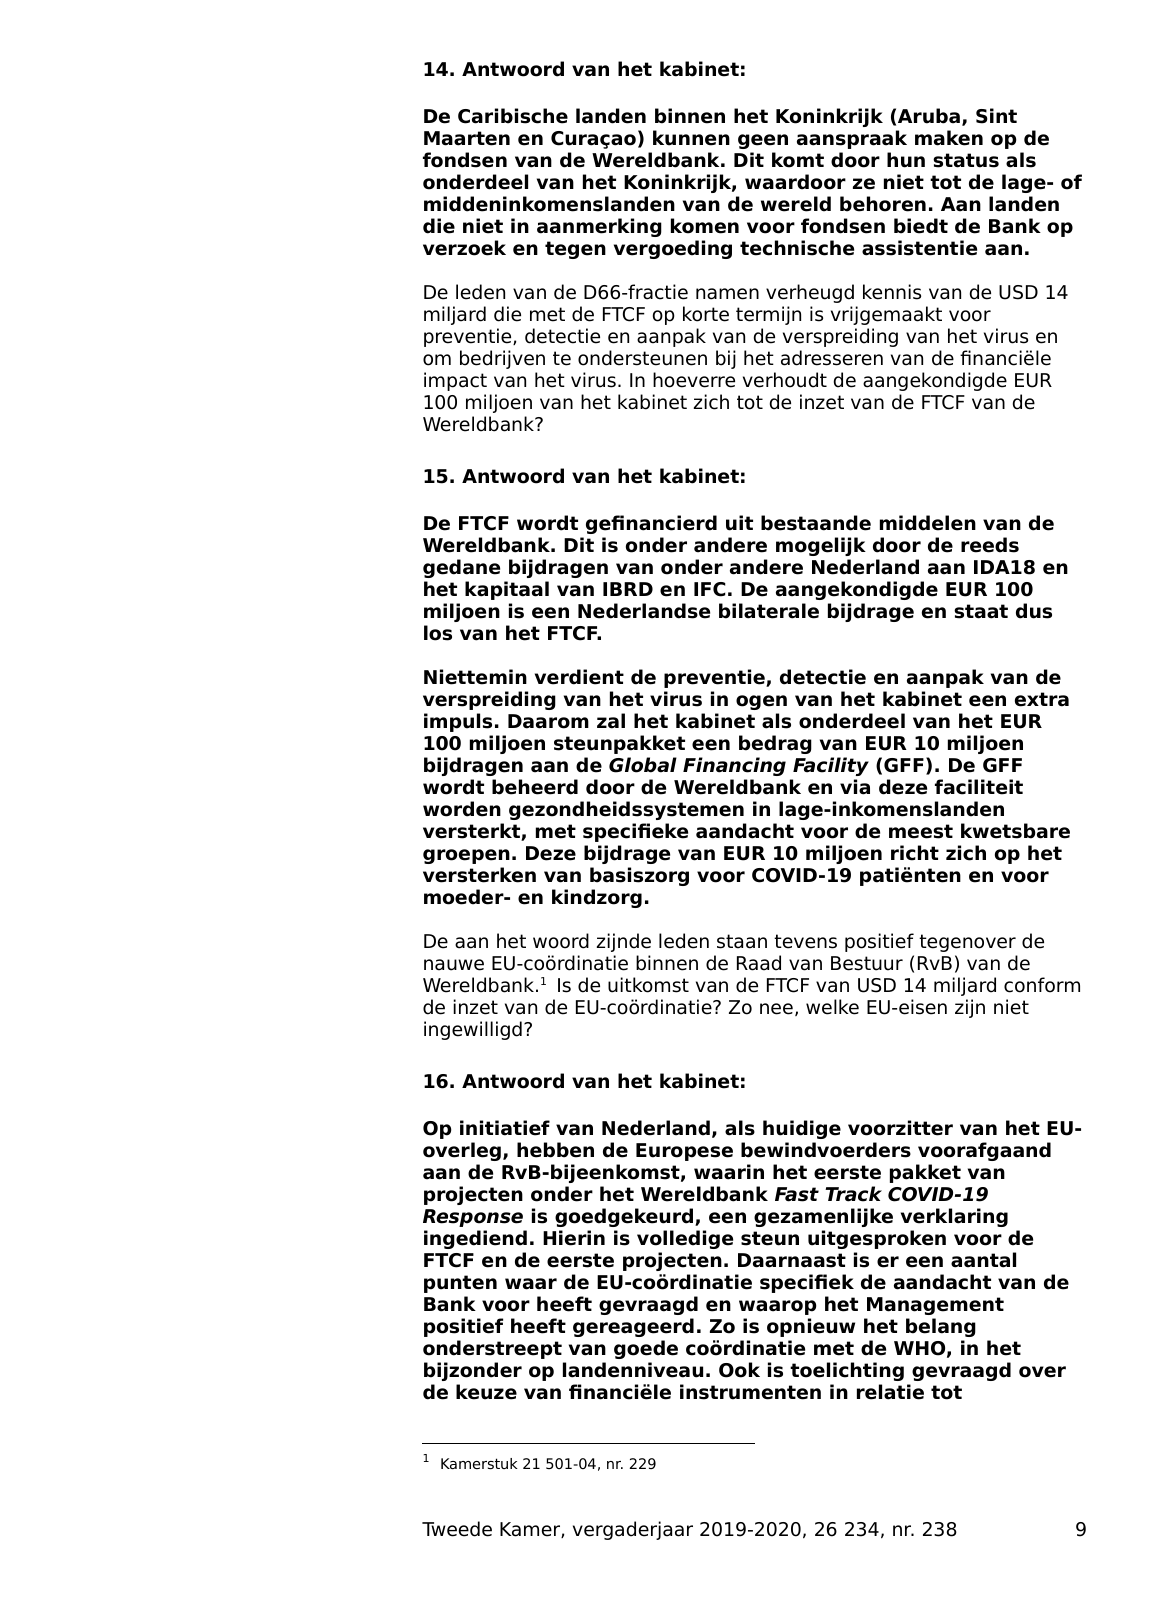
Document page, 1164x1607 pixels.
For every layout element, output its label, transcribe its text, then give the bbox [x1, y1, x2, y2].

text De Caribische landen binnen het Koninkrijk (Aruba, Sint Maarten en Curaçao) kunnen geen aanspraak maken op de fondsen van de Wereldbank. Dit komt door hun status als onderdeel van het Koninkrijk, waardoor ze niet tot de lage- of middeninkomenslanden van de wereld behoren. Aan landen die niet in aanmerking komen voor fondsen biedt de Bank op verzoek en tegen vergoeding technische assistentie aan. [422, 106, 1087, 260]
text Op initiatief van Nederland, als huidige voorzitter van het EU-overleg, hebben de Europese bewindvoerders voorafgaand aan de RvB-bijeenkomst, waarin het eerste pakket van projecten onder het Wereldbank Fast Track COVID-19 Response is goedgekeurd, een gezamenlijke verklaring ingediend. Hierin is volledige steun uitgesproken voor de FTCF en de eerste projecten. Daarnaast is er een aantal punten waar de EU-coördinatie specifiek de aandacht van de Bank voor heeft gevraagd en waarop het Management positief heeft gereageerd. Zo is opnieuw het belang onderstreept van goede coördinatie met de WHO, in het bijzonder op landenniveau. Ook is toelichting gevraagd over de keuze van financiële instrumenten in relatie tot [422, 1118, 1087, 1403]
text Niettemin verdient de preventie, detectie en aanpak van de verspreiding van het virus in ogen van het kabinet een extra impuls. Daarom zal het kabinet als onderdeel van het EUR 100 miljoen steunpakket een bedrag van EUR 10 miljoen bijdragen aan de Global Financing Facility (GFF). De GFF wordt beheerd door de Wereldbank en via deze faciliteit worden gezondheidssystemen in lage-inkomenslanden versterkt, met specifieke aandacht voor de meest kwetsbare groepen. Deze bijdrage van EUR 10 miljoen richt zich op het versterken van basiszorg voor COVID-19 patiënten en voor moeder- en kindzorg. [422, 667, 1087, 909]
text Kamerstuk 21 501-04, nr. 229 [422, 1452, 1087, 1474]
subtitle 14. Antwoord van het kabinet: [422, 59, 1087, 81]
subtitle 16. Antwoord van het kabinet: [422, 1071, 1087, 1093]
subtitle 15. Antwoord van het kabinet: [422, 466, 1087, 488]
text De leden van de D66-fractie namen verheugd kennis van de USD 14 miljard die met de FTCF op korte termijn is vrijgemaakt voor preventie, detectie en aanpak van de verspreiding van het virus en om bedrijven te ondersteunen bij het adresseren van de financiële impact van het virus. In hoeverre verhoudt de aangekondigde EUR 100 miljoen van het kabinet zich tot de inzet van de FTCF van de Wereldbank? [422, 282, 1087, 436]
text De aan het woord zijnde leden staan tevens positief tegenover de nauwe EU-coördinatie binnen de Raad van Bestuur (RvB) van de Wereldbank. Is de uitkomst van de FTCF van USD 14 miljard conform de inzet van de EU-coördinatie? Zo nee, welke EU-eisen zijn niet ingewilligd? [422, 931, 1087, 1041]
text De FTCF wordt gefinancierd uit bestaande middelen van de Wereldbank. Dit is onder andere mogelijk door de reeds gedane bijdragen van onder andere Nederland aan IDA18 en het kapitaal van IBRD en IFC. De aangekondigde EUR 100 miljoen is een Nederlandse bilaterale bijdrage en staat dus los van het FTCF. [422, 513, 1087, 645]
